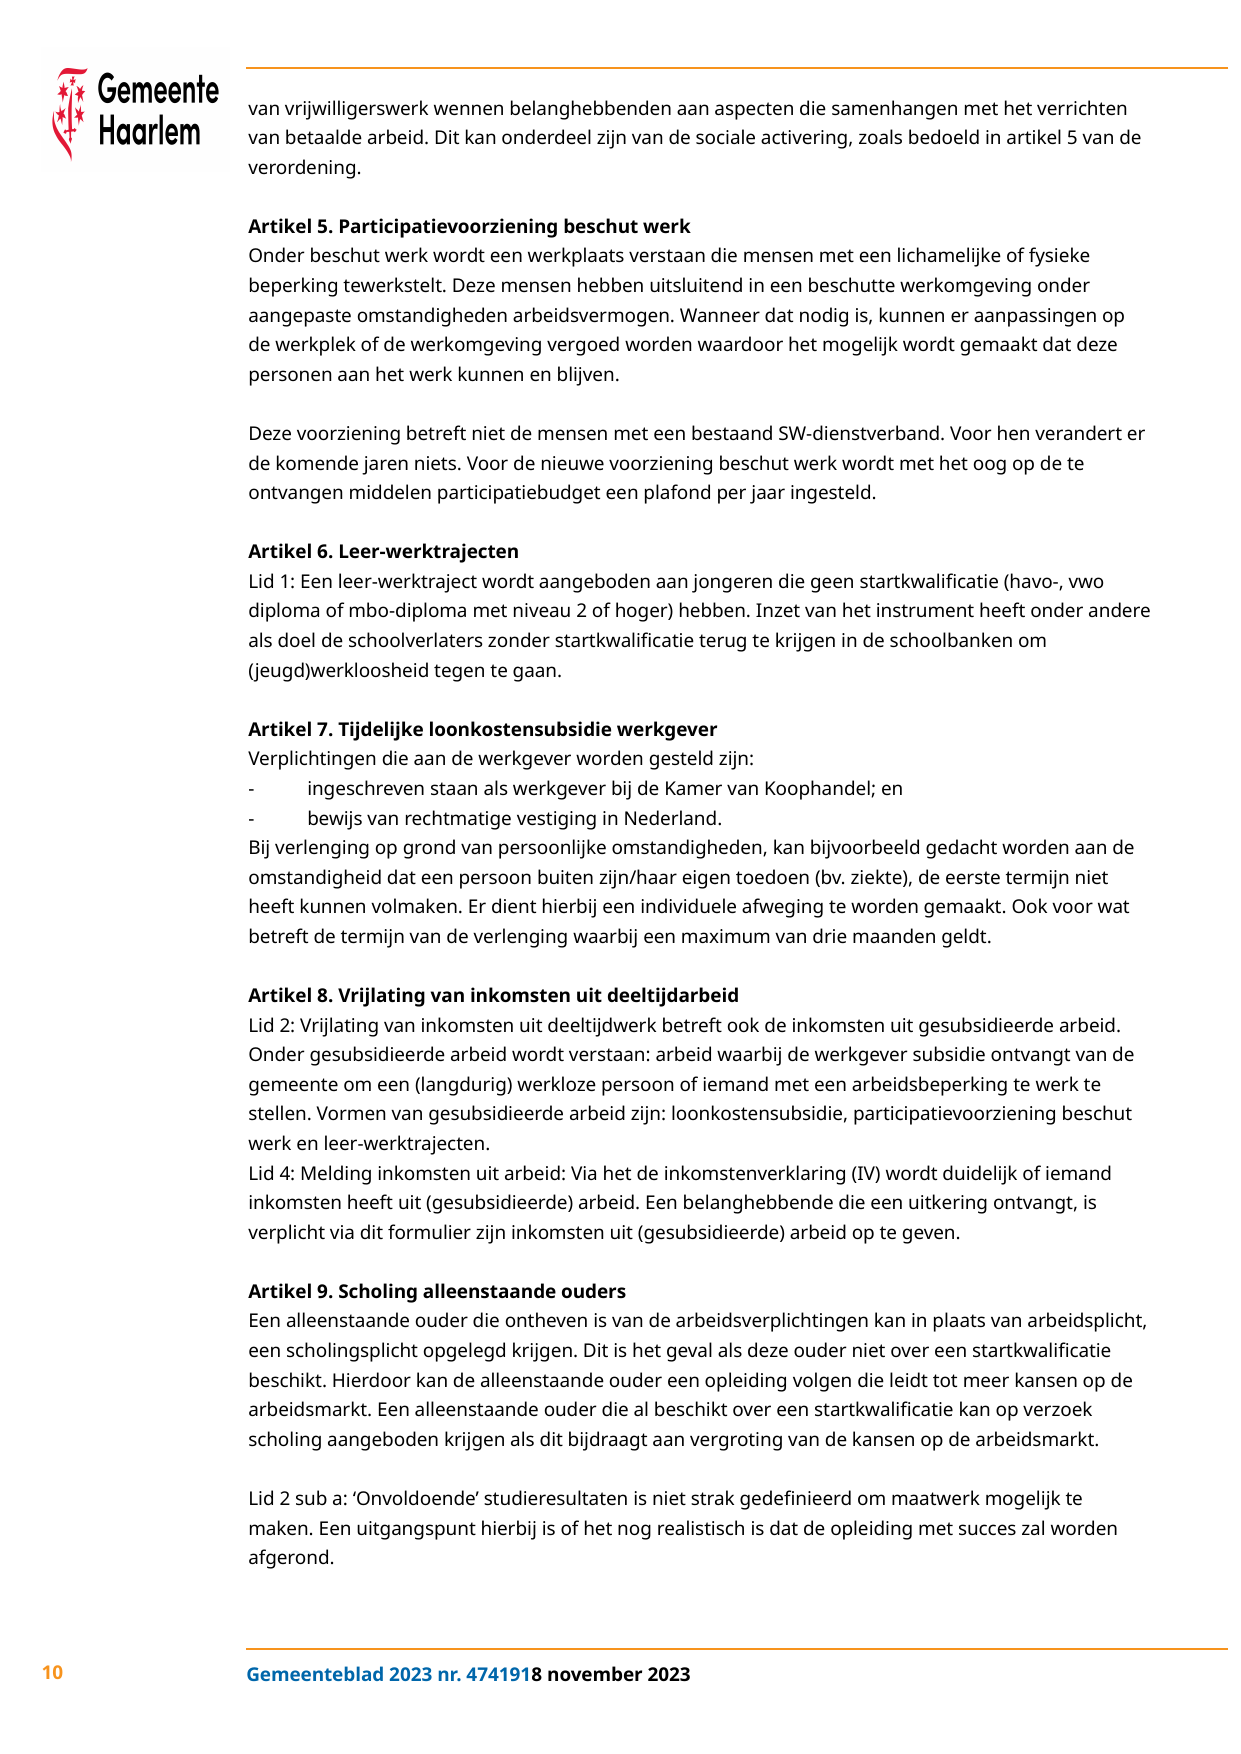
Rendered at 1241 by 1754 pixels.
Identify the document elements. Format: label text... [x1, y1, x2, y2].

text Lid 2 sub a: ‘Onvoldoende’ studieresultaten is niet strak gedefinieerd om maatwerk mogelijk te maken. Een uitgangspunt hierbij is of het nog realistisch is dat de opleiding met succes zal worden afgerond. [248, 1485, 1152, 1570]
text Bij verlenging op grond van persoonlijke omstandigheden, kan bijvoorbeeld gedacht worden aan de omstandigheid dat een persoon buiten zijn/haar eigen toedoen (bv. ziekte), de eerste termijn niet heeft kunnen volmaken. Er dient hierbij een individuele afweging te worden gemaakt. Ook voor wat betreft de termijn van de verlenging waarbij een maximum van drie maanden geldt. [248, 834, 1152, 949]
text Artikel 8. Vrijlating van inkomsten uit deeltijdarbeid [248, 982, 1152, 1008]
text Lid 1: Een leer-werktraject wordt aangeboden aan jongeren die geen startkwalificatie (havo-, vwo diploma of mbo-diploma met niveau 2 of hoger) hebben. Inzet van het instrument heeft onder andere als doel de schoolverlaters zonder startkwalificatie terug te krijgen in de schoolbanken om (jeugd)werkloosheid tegen te gaan. [248, 568, 1152, 683]
text Onder beschut werk wordt een werkplaats verstaan die mensen met een lichamelijke of fysieke beperking tewerkstelt. Deze mensen hebben uitsluitend in een beschutte werkomgeving onder aangepaste omstandigheden arbeidsvermogen. Wanneer dat nodig is, kunnen er aanpassingen op de werkplek of de werkomgeving vergoed worden waardoor het mogelijk wordt gemaakt dat deze personen aan het werk kunnen en blijven. [248, 243, 1152, 387]
text van vrijwilligerswerk wennen belanghebbenden aan aspecten die samenhangen met het verrichten van betaalde arbeid. Dit kan onderdeel zijn van de sociale activering, zoals bedoeld in artikel 5 van de verordening. [248, 95, 1152, 180]
text Artikel 6. Leer-werktrajecten [248, 538, 1152, 564]
text Artikel 5. Participatievoorziening beschut werk [248, 213, 1152, 239]
text Verplichtingen die aan de werkgever worden gesteld zijn: [248, 746, 1152, 771]
text Lid 2: Vrijlating van inkomsten uit deeltijdwerk betreft ook de inkomsten uit gesubsidieerde arbeid. Onder gesubsidieerde arbeid wordt verstaan: arbeid waarbij de werkgever subsidie ontvangt van de gemeente om een (langdurig) werkloze persoon of iemand met een arbeidsbeperking te werk te stellen. Vormen van gesubsidieerde arbeid zijn: loonkostensubsidie, participatievoorziening beschut werk en leer-werktrajecten. [248, 1012, 1152, 1156]
text Artikel 7. Tijdelijke loonkostensubsidie werkgever [248, 716, 1152, 742]
text Deze voorziening betreft niet de mensen met een bestaand SW-dienstverband. Voor hen verandert er de komende jaren niets. Voor de nieuwe voorziening beschut werk wordt met het oog op de te ontvangen middelen participatiebudget een plafond per jaar ingesteld. [248, 420, 1152, 505]
picture [41, 47, 231, 172]
list bewijs van rechtmatige vestiging in Nederland. [248, 805, 1152, 831]
text Lid 4: Melding inkomsten uit arbeid: Via het de inkomstenverklaring (IV) wordt duidelijk of iemand inkomsten heeft uit (gesubsidieerde) arbeid. Een belanghebbende die een uitkering ontvangt, is verplicht via dit formulier zijn inkomsten uit (gesubsidieerde) arbeid op te geven. [248, 1160, 1152, 1245]
text Artikel 9. Scholing alleenstaande ouders [248, 1278, 1152, 1304]
text Een alleenstaande ouder die ontheven is van de arbeidsverplichtingen kan in plaats van arbeidsplicht, een scholingsplicht opgelegd krijgen. Dit is het geval als deze ouder niet over een startkwalificatie beschikt. Hierdoor kan de alleenstaande ouder een opleiding volgen die leidt tot meer kansen op de arbeidsmarkt. Een alleenstaande ouder die al beschikt over een startkwalificatie kan op verzoek scholing aangeboden krijgen als dit bijdraagt aan vergroting van de kansen op de arbeidsmarkt. [248, 1308, 1152, 1452]
list ingeschreven staan als werkgever bij de Kamer van Koophandel; en [248, 775, 1152, 801]
